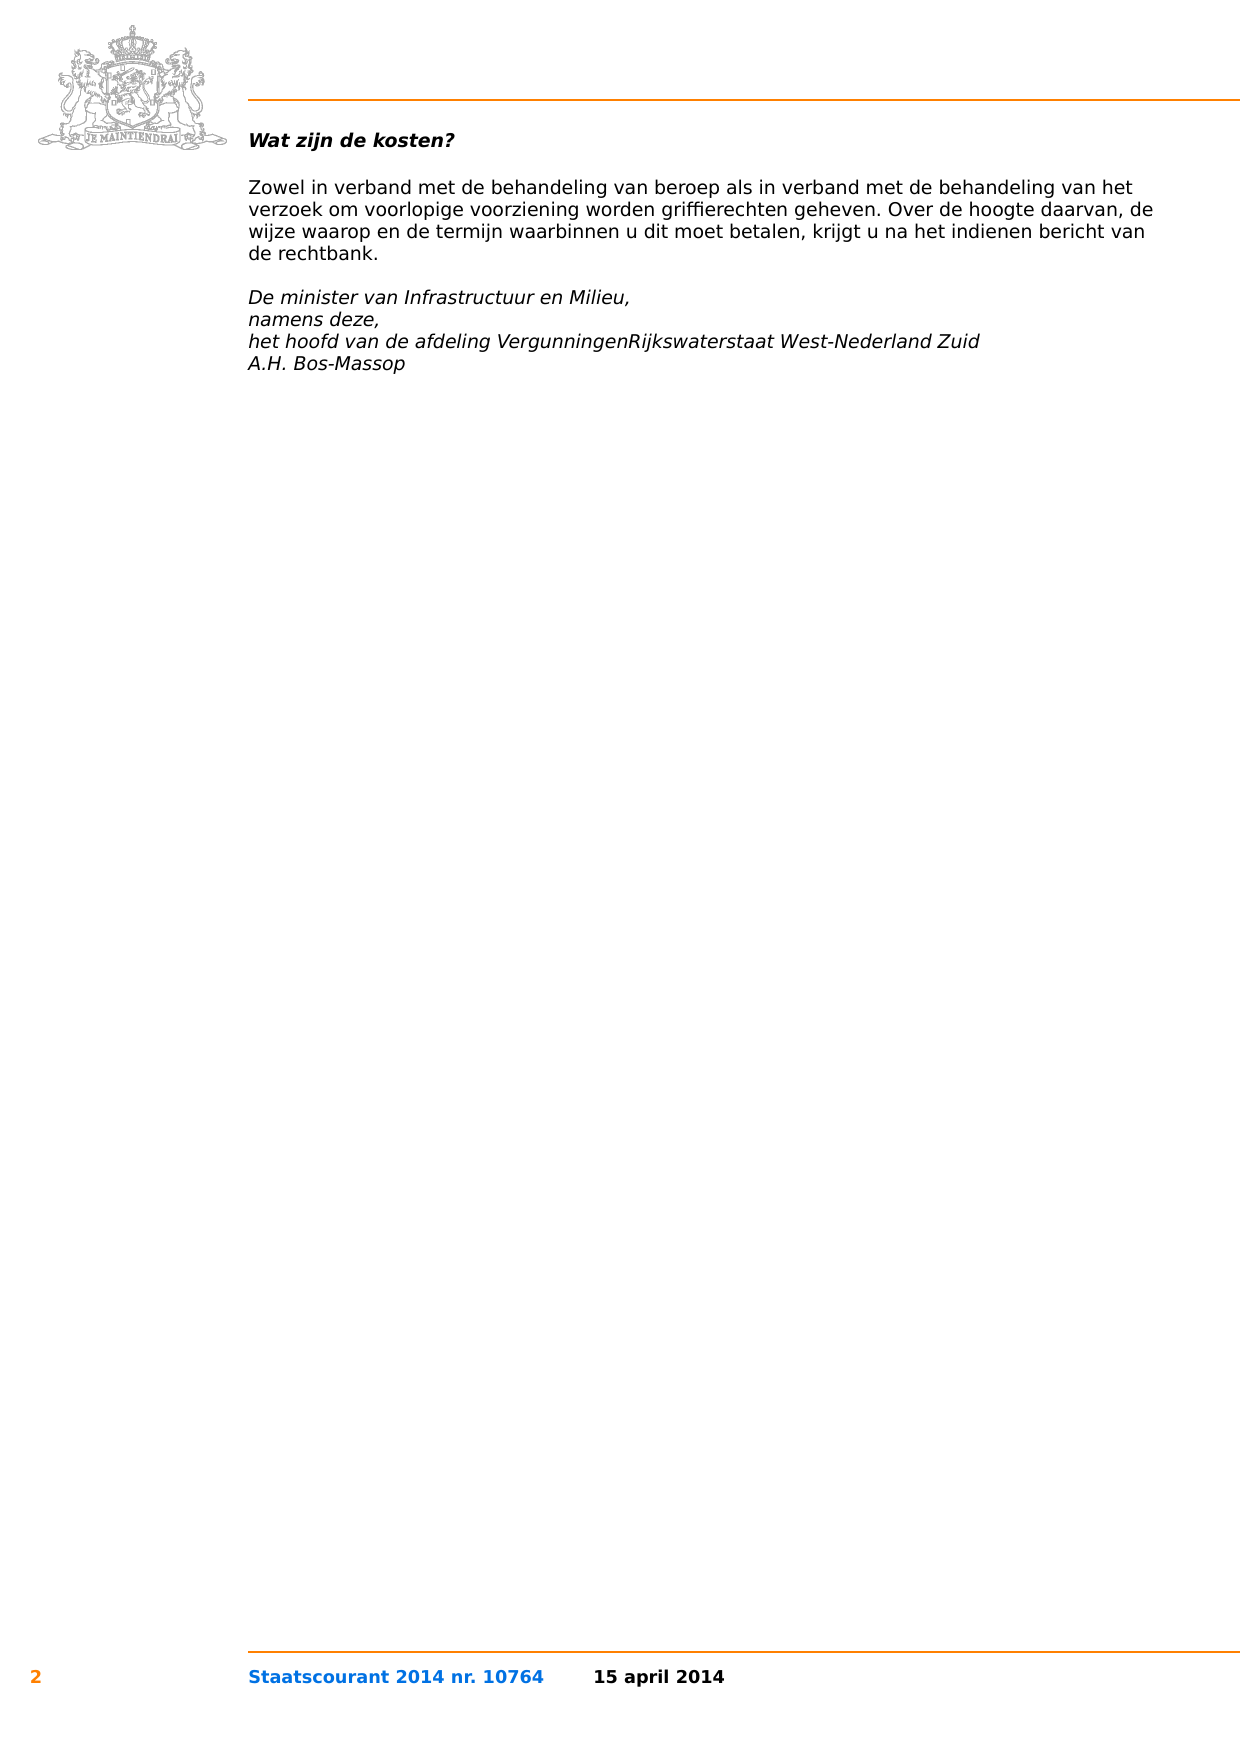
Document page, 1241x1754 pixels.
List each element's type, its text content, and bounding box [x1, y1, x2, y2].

subtitle Wat zijn de kosten? [248, 130, 1163, 152]
picture [38, 25, 227, 150]
text De minister van Infrastructuur en Milieu, namens deze, het hoofd van de afdeling VergunningenRijkswaterstaat West-Nederland Zuid A.H. Bos-Massop [248, 287, 1163, 374]
text Zowel in verband met de behandeling van beroep als in verband met de behandeling van het verzoek om voorlopige voorziening worden griffierechten geheven. Over de hoogte daarvan, de wijze waarop en de termijn waarbinnen u dit moet betalen, krijgt u na het indienen bericht van de rechtbank. [248, 177, 1163, 265]
